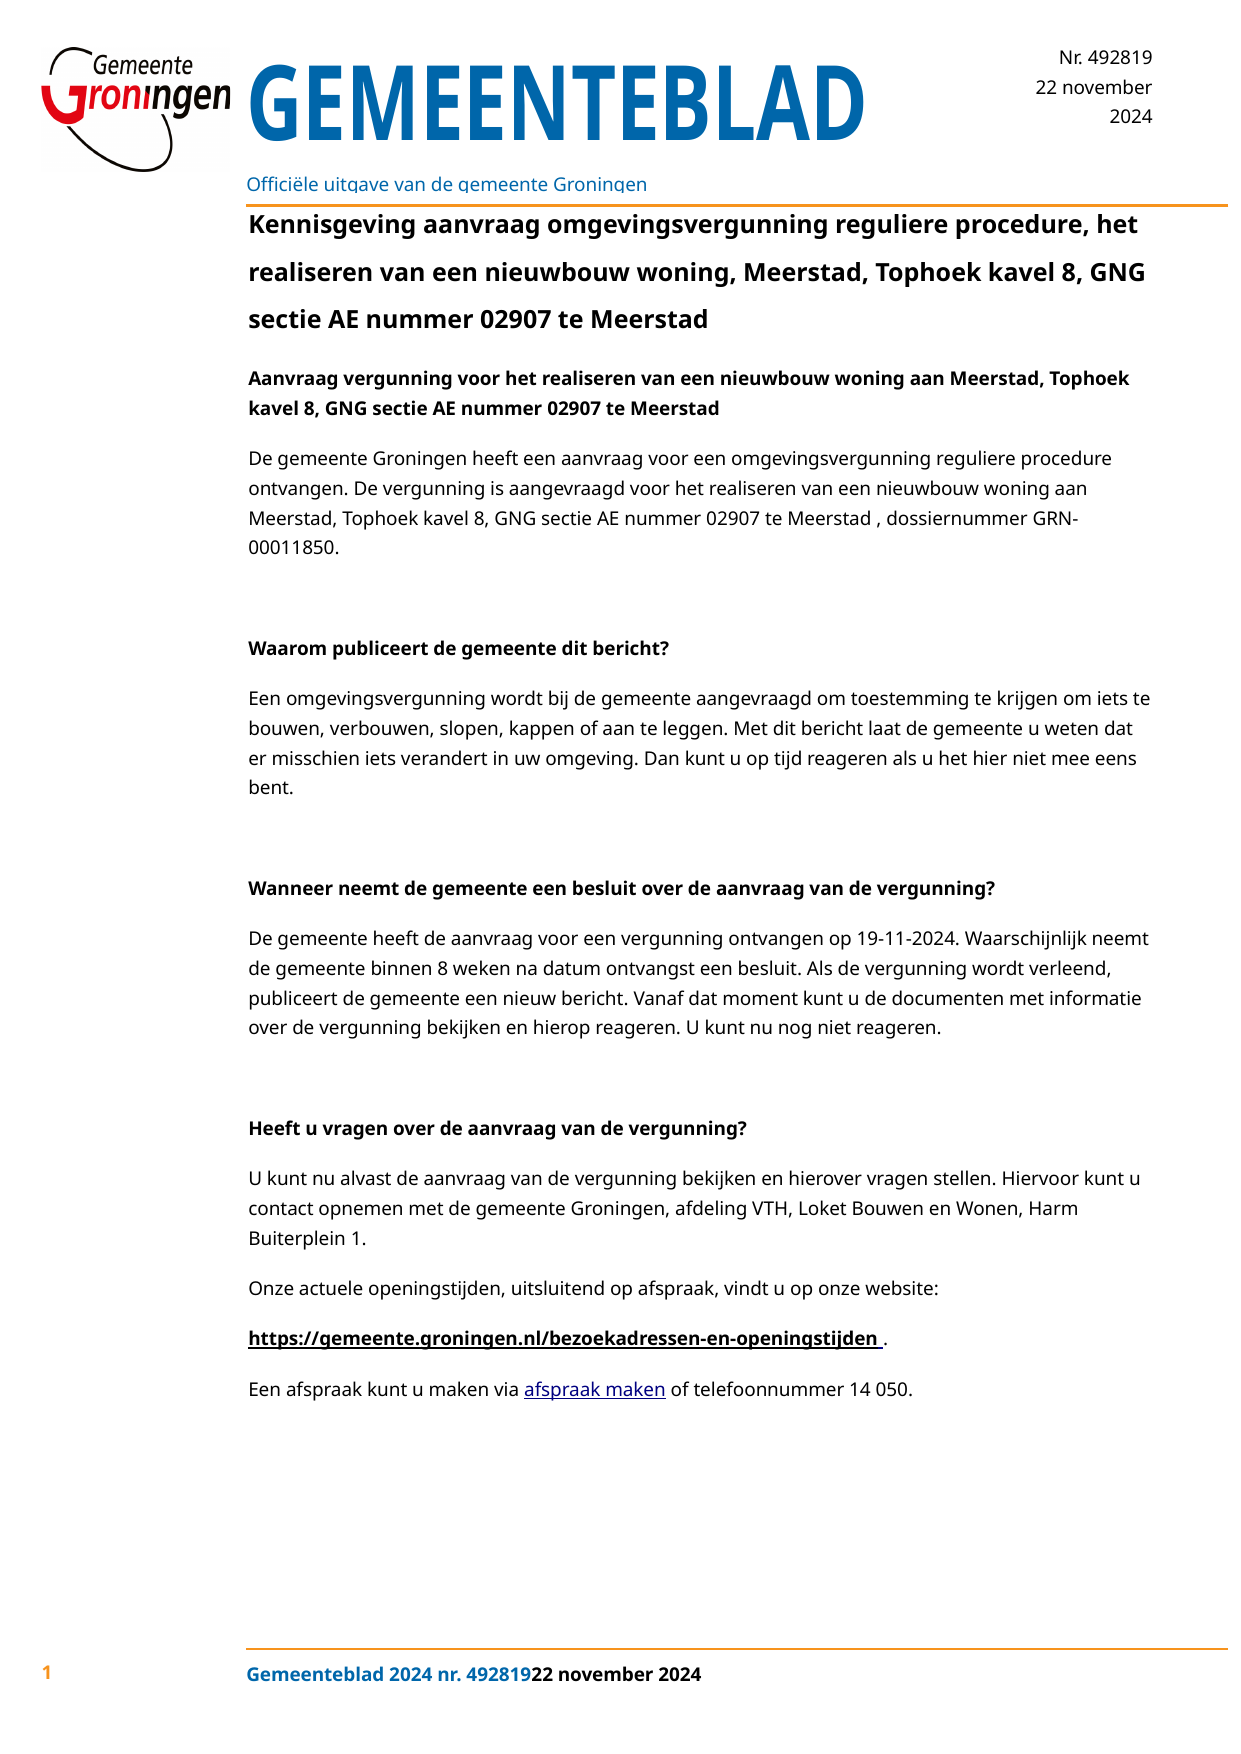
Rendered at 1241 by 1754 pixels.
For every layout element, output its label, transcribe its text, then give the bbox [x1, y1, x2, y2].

text Aanvraag vergunning voor het realiseren van een nieuwbouw woning aan Meerstad, Tophoek kavel 8, GNG sectie AE nummer 02907 te Meerstad [248, 366, 1152, 421]
text De gemeente Groningen heeft een aanvraag voor een omgevingsvergunning reguliere procedure ontvangen. De vergunning is aangevraagd voor het realiseren van een nieuwbouw woning aan Meerstad, Tophoek kavel 8, GNG sectie AE nummer 02907 te Meerstad , dossiernummer GRN-00011850. [248, 446, 1152, 560]
text Waarom publiceert de gemeente dit bericht? [248, 635, 1152, 661]
text Wanneer neemt de gemeente een besluit over de aanvraag van de vergunning? [248, 875, 1152, 901]
text De gemeente heeft de aanvraag voor een vergunning ontvangen op 19-11-2024. Waarschijnlijk neemt de gemeente binnen 8 weken na datum ontvangst een besluit. Als de vergunning wordt verleend, publiceert de gemeente een nieuw bericht. Vanaf dat moment kunt u de documenten met informatie over de vergunning bekijken en hierop reageren. U kunt nu nog niet reageren. [248, 926, 1152, 1040]
text Heeft u vragen over de aanvraag van de vergunning? [248, 1115, 1152, 1141]
text Een omgevingsvergunning wordt bij de gemeente aangevraagd om toestemming te krijgen om iets te bouwen, verbouwen, slopen, kappen of aan te leggen. Met dit bericht laat de gemeente u weten dat er misschien iets verandert in uw omgeving. Dan kunt u op tijd reageren als u het hier niet mee eens bent. [248, 686, 1152, 800]
picture [41, 47, 231, 172]
text https://gemeente.groningen.nl/bezoekadressen-en-openingstijden . [248, 1326, 1152, 1351]
text Kennisgeving aanvraag omgevingsvergunning reguliere procedure, het realiseren van een nieuwbouw woning, Meerstad, Tophoek kavel 8, GNG sectie AE nummer 02907 te Meerstad [248, 207, 1152, 336]
text U kunt nu alvast de aanvraag van de vergunning bekijken en hierover vragen stellen. Hiervoor kunt u contact opnemen met de gemeente Groningen, afdeling VTH, Loket Bouwen en Wonen, Harm Buiterplein 1. [248, 1166, 1152, 1250]
text Onze actuele openingstijden, uitsluitend op afspraak, vindt u op onze website: [248, 1275, 1152, 1301]
text Een afspraak kunt u maken via afspraak maken of telefoonnummer 14 050. [248, 1376, 1152, 1402]
